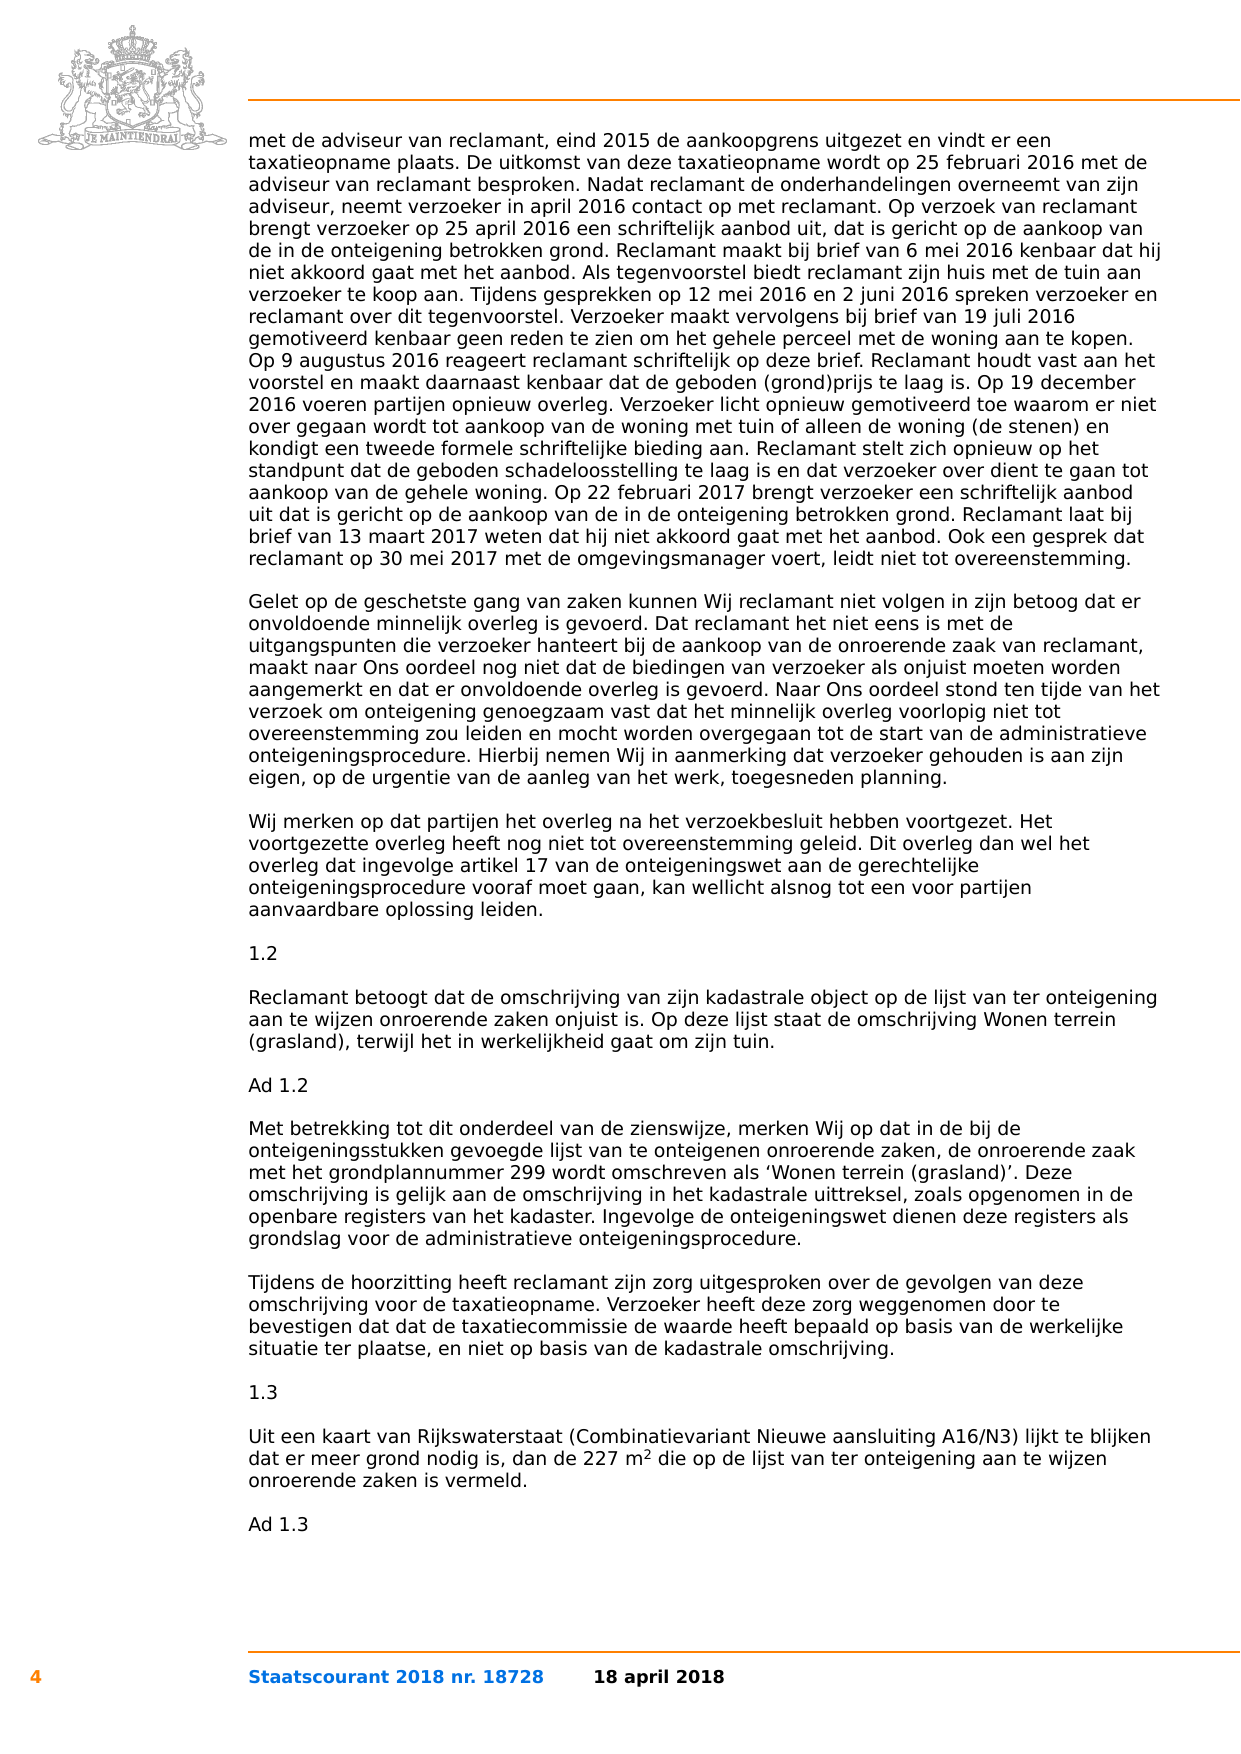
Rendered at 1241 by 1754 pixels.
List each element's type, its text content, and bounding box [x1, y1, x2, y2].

text 1.2 [248, 943, 1163, 965]
text Wij merken op dat partijen het overleg na het verzoekbesluit hebben voortgezet. Het voortgezette overleg heeft nog niet tot overeenstemming geleid. Dit overleg dan wel het overleg dat ingevolge artikel 17 van de onteigeningswet aan de gerechtelijke onteigeningsprocedure vooraf moet gaan, kan wellicht alsnog tot een voor partijen aanvaardbare oplossing leiden. [248, 811, 1163, 921]
text Met betrekking tot dit onderdeel van de zienswijze, merken Wij op dat in de bij de onteigeningsstukken gevoegde lijst van te onteigenen onroerende zaken, de onroerende zaak met het grondplannummer 299 wordt omschreven als ‘Wonen terrein (grasland)’. Deze omschrijving is gelijk aan de omschrijving in het kadastrale uittreksel, zoals opgenomen in de openbare registers van het kadaster. Ingevolge de onteigeningswet dienen deze registers als grondslag voor de administratieve onteigeningsprocedure. [248, 1118, 1163, 1250]
text Tijdens de hoorzitting heeft reclamant zijn zorg uitgesproken over de gevolgen van deze omschrijving voor de taxatieopname. Verzoeker heeft deze zorg weggenomen door te bevestigen dat dat de taxatiecommissie de waarde heeft bepaald op basis van de werkelijke situatie ter plaatse, en niet op basis van de kadastrale omschrijving. [248, 1272, 1163, 1360]
text 1.3 [248, 1382, 1163, 1404]
text Ad 1.3 [248, 1513, 1163, 1536]
text Ad 1.2 [248, 1074, 1163, 1096]
text Reclamant betoogt dat de omschrijving van zijn kadastrale object op de lijst van ter onteigening aan te wijzen onroerende zaken onjuist is. Op deze lijst staat de omschrijving Wonen terrein (grasland), terwijl het in werkelijkheid gaat om zijn tuin. [248, 987, 1163, 1053]
text Gelet op de geschetste gang van zaken kunnen Wij reclamant niet volgen in zijn betoog dat er onvoldoende minnelijk overleg is gevoerd. Dat reclamant het niet eens is met de uitgangspunten die verzoeker hanteert bij de aankoop van de onroerende zaak van reclamant, maakt naar Ons oordeel nog niet dat de biedingen van verzoeker als onjuist moeten worden aangemerkt en dat er onvoldoende overleg is gevoerd. Naar Ons oordeel stond ten tijde van het verzoek om onteigening genoegzaam vast dat het minnelijk overleg voorlopig niet tot overeenstemming zou leiden en mocht worden overgegaan tot de start van de administratieve onteigeningsprocedure. Hierbij nemen Wij in aanmerking dat verzoeker gehouden is aan zijn eigen, op de urgentie van de aanleg van het werk, toegesneden planning. [248, 591, 1163, 789]
text Uit een kaart van Rijkswaterstaat (Combinatievariant Nieuwe aansluiting A16/N3) lijkt te blijken dat er meer grond nodig is, dan de 227 m2 die op de lijst van ter onteigening aan te wijzen onroerende zaken is vermeld. [248, 1426, 1163, 1492]
text met de adviseur van reclamant, eind 2015 de aankoopgrens uitgezet en vindt er een taxatieopname plaats. De uitkomst van deze taxatieopname wordt op 25 februari 2016 met de adviseur van reclamant besproken. Nadat reclamant de onderhandelingen overneemt van zijn adviseur, neemt verzoeker in april 2016 contact op met reclamant. Op verzoek van reclamant brengt verzoeker op 25 april 2016 een schriftelijk aanbod uit, dat is gericht op de aankoop van de in de onteigening betrokken grond. Reclamant maakt bij brief van 6 mei 2016 kenbaar dat hij niet akkoord gaat met het aanbod. Als tegenvoorstel biedt reclamant zijn huis met de tuin aan verzoeker te koop aan. Tijdens gesprekken op 12 mei 2016 en 2 juni 2016 spreken verzoeker en reclamant over dit tegenvoorstel. Verzoeker maakt vervolgens bij brief van 19 juli 2016 gemotiveerd kenbaar geen reden te zien om het gehele perceel met de woning aan te kopen. Op 9 augustus 2016 reageert reclamant schriftelijk op deze brief. Reclamant houdt vast aan het voorstel en maakt daarnaast kenbaar dat de geboden (grond)prijs te laag is. Op 19 december 2016 voeren partijen opnieuw overleg. Verzoeker licht opnieuw gemotiveerd toe waarom er niet over gegaan wordt tot aankoop van de woning met tuin of alleen de woning (de stenen) en kondigt een tweede formele schriftelijke bieding aan. Reclamant stelt zich opnieuw op het standpunt dat de geboden schadeloosstelling te laag is en dat verzoeker over dient te gaan tot aankoop van de gehele woning. Op 22 februari 2017 brengt verzoeker een schriftelijk aanbod uit dat is gericht op de aankoop van de in de onteigening betrokken grond. Reclamant laat bij brief van 13 maart 2017 weten dat hij niet akkoord gaat met het aanbod. Ook een gesprek dat reclamant op 30 mei 2017 met de omgevingsmanager voert, leidt niet tot overeenstemming. [248, 130, 1163, 569]
picture [38, 25, 227, 150]
